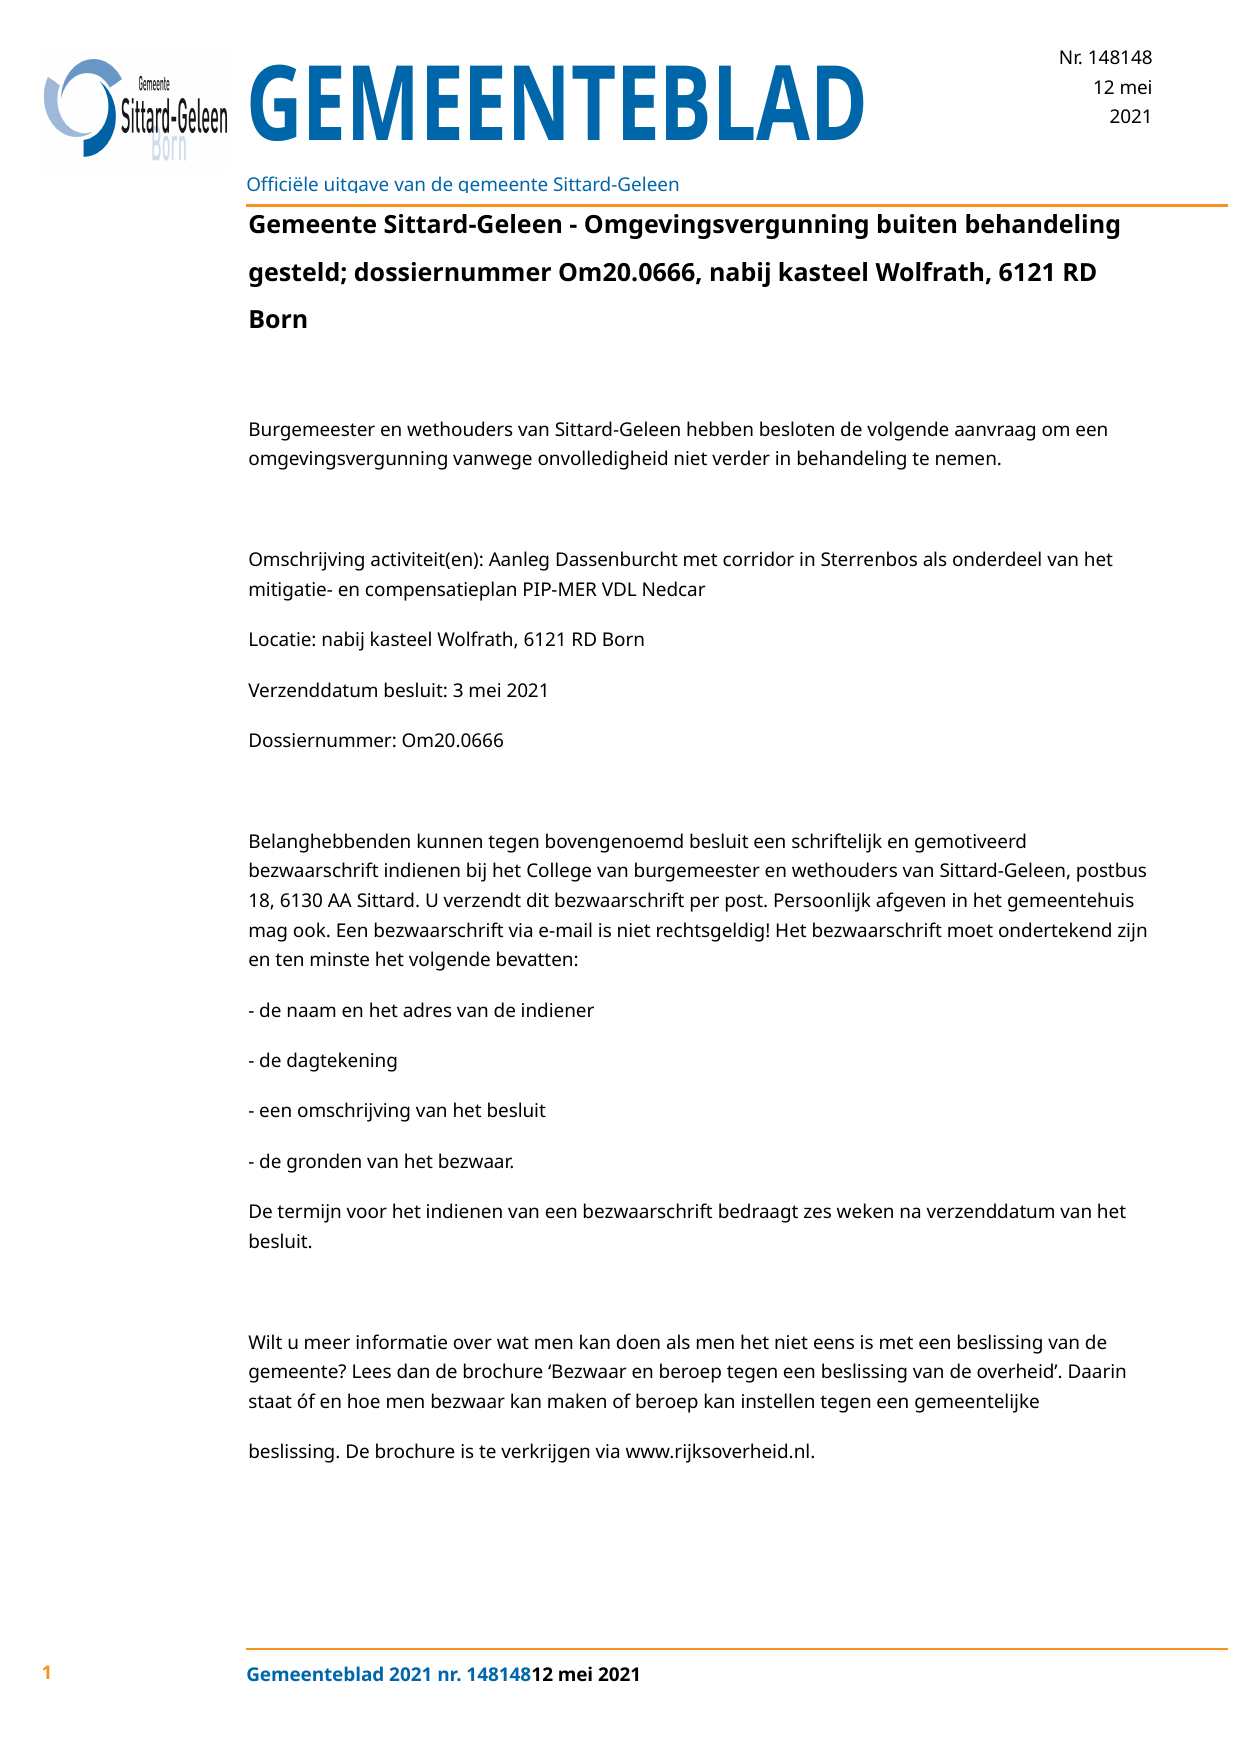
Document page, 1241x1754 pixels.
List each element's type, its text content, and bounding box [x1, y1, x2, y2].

text Burgemeester en wethouders van Sittard-Geleen hebben besloten de volgende aanvraag om een omgevingsvergunning vanwege onvolledigheid niet verder in behandeling te nemen. [248, 416, 1152, 471]
text - de naam en het adres van de indiener [248, 997, 1152, 1022]
text Verzenddatum besluit: 3 mei 2021 [248, 677, 1152, 702]
picture [41, 47, 231, 172]
text - de dagtekening [248, 1047, 1152, 1073]
text De termijn voor het indienen van een bezwaarschrift bedraagt zes weken na verzenddatum van het besluit. [248, 1198, 1152, 1254]
text - de gronden van het bezwaar. [248, 1148, 1152, 1174]
text Wilt u meer informatie over wat men kan doen als men het niet eens is met een beslissing van de gemeente? Lees dan de brochure ‘Bezwaar en beroep tegen een beslissing van de overheid’. Daarin staat óf en hoe men bezwaar kan maken of beroep kan instellen tegen een gemeentelijke [248, 1329, 1152, 1414]
text - een omschrijving van het besluit [248, 1098, 1152, 1123]
text Locatie: nabij kasteel Wolfrath, 6121 RD Born [248, 626, 1152, 652]
text Gemeente Sittard-Geleen - Omgevingsvergunning buiten behandeling gesteld; dossiernummer Om20.0666, nabij kasteel Wolfrath, 6121 RD Born [248, 207, 1152, 336]
text Belanghebbenden kunnen tegen bovengenoemd besluit een schriftelijk en gemotiveerd bezwaarschrift indienen bij het College van burgemeester en wethouders van Sittard-Geleen, postbus 18, 6130 AA Sittard. U verzendt dit bezwaarschrift per post. Persoonlijk afgeven in het gemeentehuis mag ook. Een bezwaarschrift via e-mail is niet rechtsgeldig! Het bezwaarschrift moet ondertekend zijn en ten minste het volgende bevatten: [248, 828, 1152, 972]
text Dossiernummer: Om20.0666 [248, 727, 1152, 753]
text beslissing. De brochure is te verkrijgen via www.rijksoverheid.nl. [248, 1438, 1152, 1464]
text Omschrijving activiteit(en): Aanleg Dassenburcht met corridor in Sterrenbos als onderdeel van het mitigatie- en compensatieplan PIP-MER VDL Nedcar [248, 546, 1152, 602]
